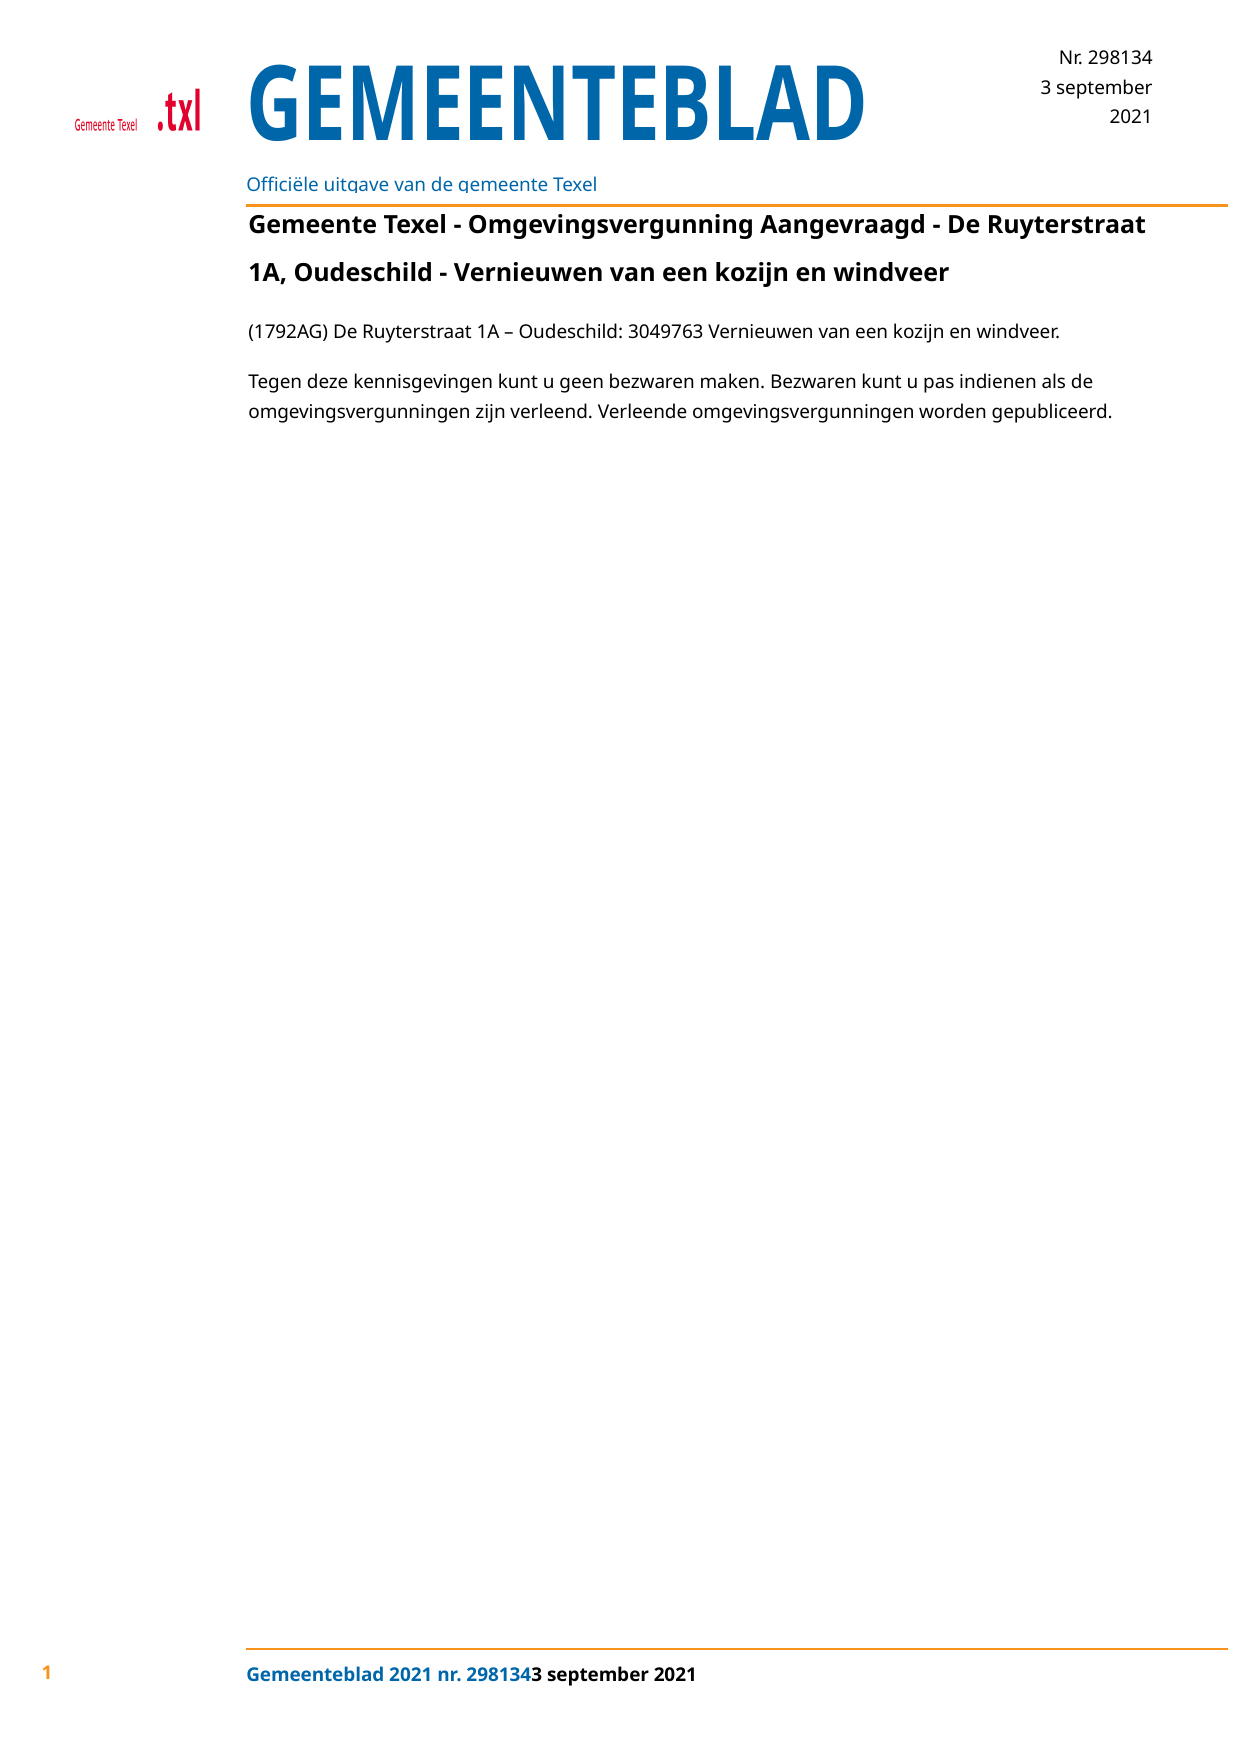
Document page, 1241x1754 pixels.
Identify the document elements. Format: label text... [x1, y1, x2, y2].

text Gemeente Texel - Omgevingsvergunning Aangevraagd - De Ruyterstraat 1A, Oudeschild - Vernieuwen van een kozijn en windveer [248, 207, 1152, 288]
text (1792AG) De Ruyterstraat 1A – Oudeschild: 3049763 Vernieuwen van een kozijn en windveer. [248, 318, 1152, 344]
picture [41, 47, 231, 172]
text Tegen deze kennisgevingen kunt u geen bezwaren maken. Bezwaren kunt u pas indienen als de omgevingsvergunningen zijn verleend. Verleende omgevingsvergunningen worden gepubliceerd. [248, 368, 1152, 424]
